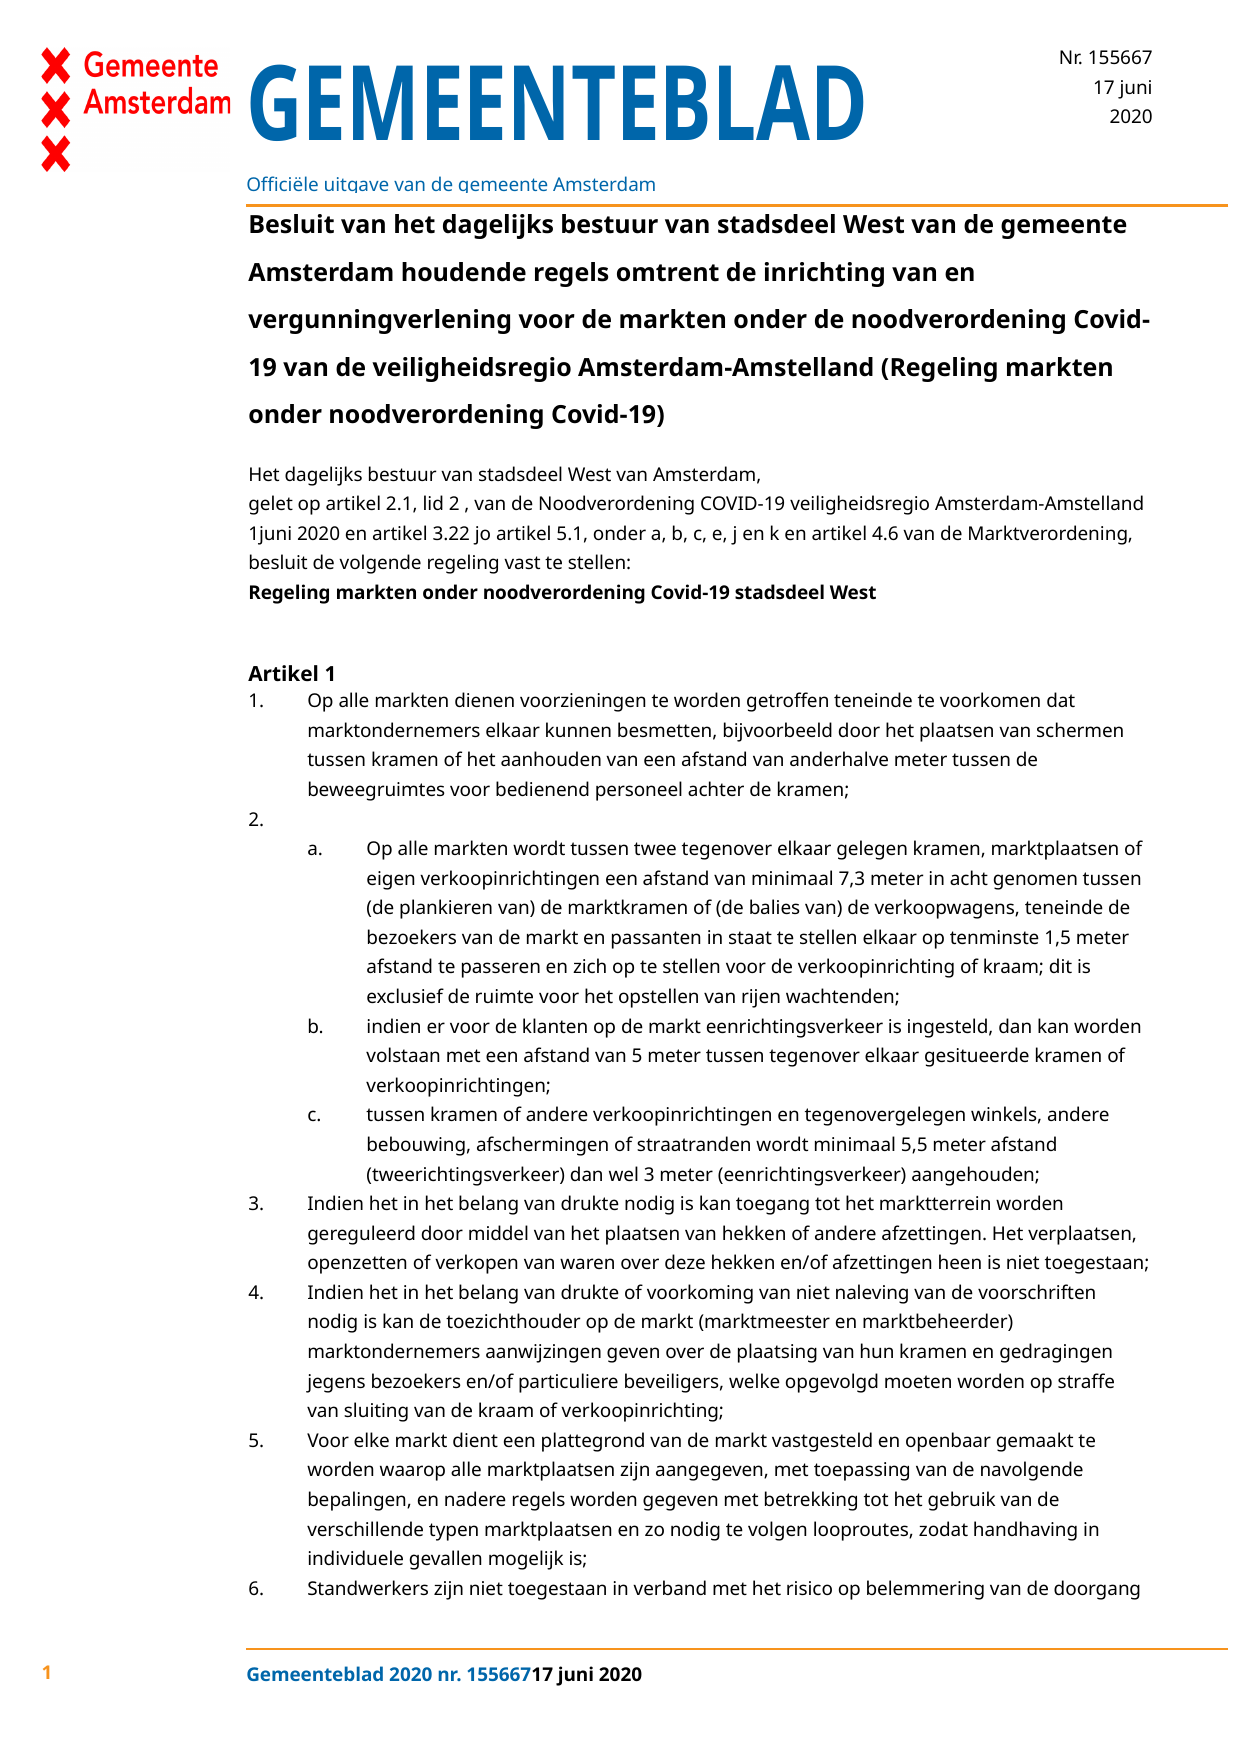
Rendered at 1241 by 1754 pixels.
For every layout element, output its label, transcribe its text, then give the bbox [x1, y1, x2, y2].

picture [41, 47, 231, 172]
text Het dagelijks bestuur van stadsdeel West van Amsterdam, [248, 461, 1152, 486]
list tussen kramen of andere verkoopinrichtingen en tegenovergelegen winkels, andere bebouwing, afschermingen of straatranden wordt minimaal 5,5 meter afstand (tweerichtingsverkeer) dan wel 3 meter (eenrichtingsverkeer) aangehouden; [307, 1102, 1152, 1187]
list Indien het in het belang van drukte nodig is kan toegang tot het marktterrein worden gereguleerd door middel van het plaatsen van hekken of andere afzettingen. Het verplaatsen, openzetten of verkopen van waren over deze hekken en/of afzettingen heen is niet toegestaan; [248, 1190, 1152, 1275]
text besluit de volgende regeling vast te stellen: [248, 549, 1152, 575]
list Op alle markten dienen voorzieningen te worden getroffen teneinde te voorkomen dat marktondernemers elkaar kunnen besmetten, bijvoorbeeld door het plaatsen van schermen tussen kramen of het aanhouden van een afstand van anderhalve meter tussen de beweegruimtes voor bedienend personeel achter de kramen; [248, 687, 1152, 802]
text gelet op artikel 2.1, lid 2 , van de Noodverordening COVID-19 veiligheidsregio Amsterdam-Amstelland 1juni 2020 en artikel 3.22 jo artikel 5.1, onder a, b, c, e, j en k en artikel 4.6 van de Marktverordening, [248, 490, 1152, 546]
list indien er voor de klanten op de markt eenrichtingsverkeer is ingesteld, dan kan worden volstaan met een afstand van 5 meter tussen tegenover elkaar gesitueerde kramen of verkoopinrichtingen; [307, 1013, 1152, 1098]
list Op alle markten wordt tussen twee tegenover elkaar gelegen kramen, marktplaatsen of eigen verkoopinrichtingen een afstand van minimaal 7,3 meter in acht genomen tussen (de plankieren van) de marktkramen of (de balies van) de verkoopwagens, teneinde de bezoekers van de markt en passanten in staat te stellen elkaar op tenminste 1,5 meter afstand te passeren en zich op te stellen voor de verkoopinrichting of kraam; dit is exclusief de ruimte voor het opstellen van rijen wachtenden; [307, 835, 1152, 1009]
text Artikel 1 [248, 659, 1152, 687]
list Indien het in het belang van drukte of voorkoming van niet naleving van de voorschriften nodig is kan de toezichthouder op de markt (marktmeester en marktbeheerder) marktondernemers aanwijzingen geven over de plaatsing van hun kramen en gedragingen jegens bezoekers en/of particuliere beveiligers, welke opgevolgd moeten worden op straffe van sluiting van de kraam of verkoopinrichting; [248, 1279, 1152, 1423]
list Voor elke markt dient een plattegrond van de markt vastgesteld en openbaar gemaakt te worden waarop alle marktplaatsen zijn aangegeven, met toepassing van de navolgende bepalingen, en nadere regels worden gegeven met betrekking tot het gebruik van de verschillende typen marktplaatsen en zo nodig te volgen looproutes, zodat handhaving in individuele gevallen mogelijk is; [248, 1427, 1152, 1571]
list Standwerkers zijn niet toegestaan in verband met het risico op belemmering van de doorgang [248, 1575, 1152, 1601]
text Besluit van het dagelijks bestuur van stadsdeel West van de gemeente Amsterdam houdende regels omtrent de inrichting van en vergunningverlening voor de markten onder de noodverordening Covid-19 van de veiligheidsregio Amsterdam-Amstelland (Regeling markten onder noodverordening Covid-19) [248, 207, 1152, 431]
text Regeling markten onder noodverordening Covid-19 stadsdeel West [248, 579, 1152, 605]
